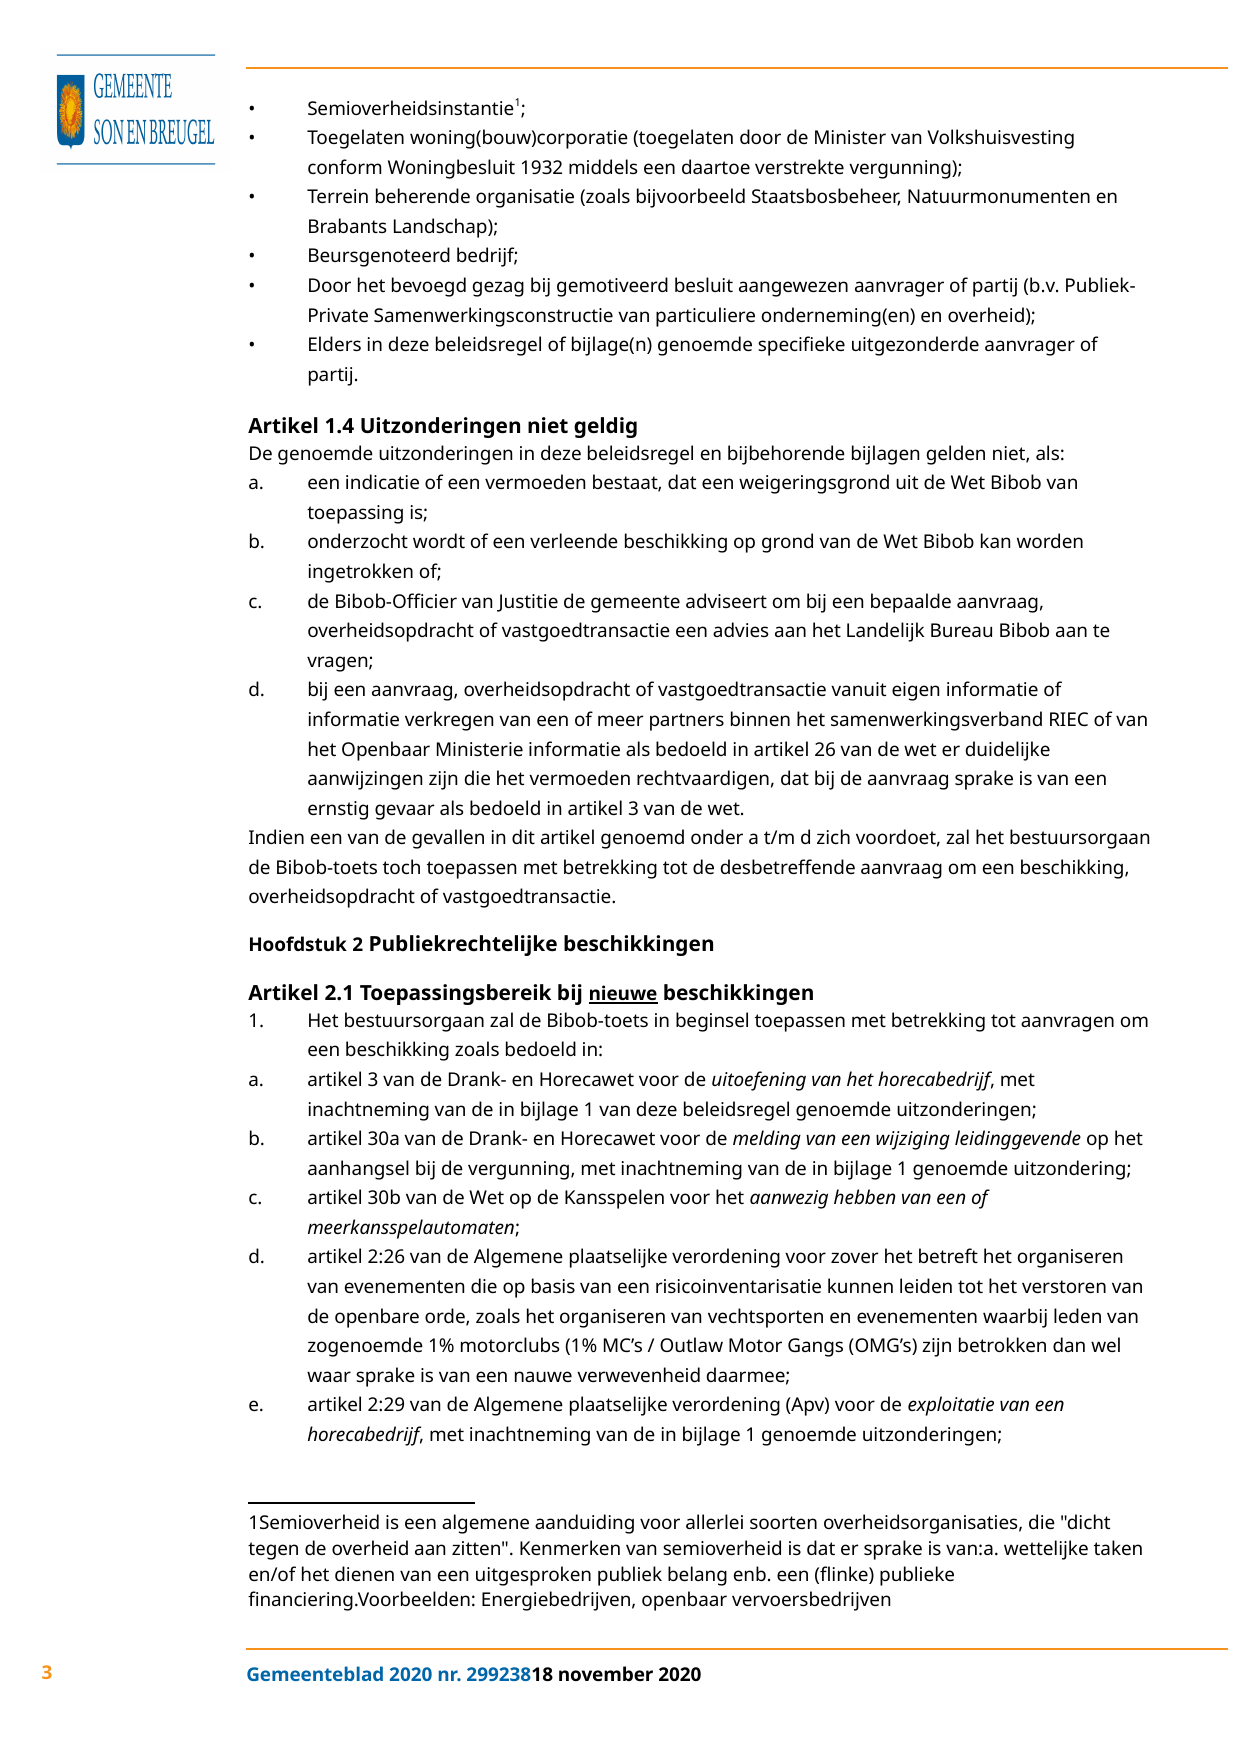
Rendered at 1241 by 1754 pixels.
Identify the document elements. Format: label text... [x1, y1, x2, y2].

list artikel 2:29 van de Algemene plaatselijke verordening (Apv) voor de exploitatie van een horecabedrijf, met inachtneming van de in bijlage 1 genoemde uitzonderingen; [248, 1392, 1152, 1447]
list Terrein beherende organisatie (zoals bijvoorbeeld Staatsbosbeheer, Natuurmonumenten en Brabants Landschap); [248, 183, 1152, 239]
list artikel 2:26 van de Algemene plaatselijke verordening voor zover het betreft het organiseren van evenementen die op basis van een risicoinventarisatie kunnen leiden tot het verstoren van de openbare orde, zoals het organiseren van vechtsporten en evenementen waarbij leden van zogenoemde 1% motorclubs (1% MC’s / Outlaw Motor Gangs (OMG’s) zijn betrokken dan wel waar sprake is van een nauwe verwevenheid daarmee; [248, 1244, 1152, 1388]
list Beursgenoteerd bedrijf; [248, 243, 1152, 268]
list onderzocht wordt of een verleende beschikking op grond van de Wet Bibob kan worden ingetrokken of; [248, 529, 1152, 584]
text Indien een van de gevallen in dit artikel genoemd onder a t/m d zich voordoet, zal het bestuursorgaan de Bibob-toets toch toepassen met betrekking tot de desbetreffende aanvraag om een beschikking, overheidsopdracht of vastgoedtransactie. [248, 824, 1152, 909]
list Semioverheid is een algemene aanduiding voor allerlei soorten overheidsorganisaties, die "dicht tegen de overheid aan zitten". Kenmerken van semioverheid is dat er sprake is van:a. wettelijke taken en/of het dienen van een uitgesproken publiek belang enb. een (flinke) publieke financiering.Voorbeelden: Energiebedrijven, openbaar vervoersbedrijven [248, 1509, 1152, 1612]
list Toegelaten woning(bouw)corporatie (toegelaten door de Minister van Volkshuisvesting conform Woningbesluit 1932 middels een daartoe verstrekte vergunning); [248, 124, 1152, 180]
text De genoemde uitzonderingen in deze beleidsregel en bijbehorende bijlagen gelden niet, als: [248, 440, 1152, 466]
list Semioverheidsinstantie; [248, 95, 1152, 121]
text Artikel 2.1 Toepassingsbereik bij nieuwe beschikkingen [248, 978, 1152, 1007]
list bij een aanvraag, overheidsopdracht of vastgoedtransactie vanuit eigen informatie of informatie verkregen van een of meer partners binnen het samenwerkingsverband RIEC of van het Openbaar Ministerie informatie als bedoeld in artikel 26 van de wet er duidelijke aanwijzingen zijn die het vermoeden rechtvaardigen, dat bij de aanvraag sprake is van een ernstig gevaar als bedoeld in artikel 3 van de wet. [248, 677, 1152, 821]
list Door het bevoegd gezag bij gemotiveerd besluit aangewezen aanvrager of partij (b.v. Publiek-Private Samenwerkingsconstructie van particuliere onderneming(en) en overheid); [248, 272, 1152, 328]
text Artikel 1.4 Uitzonderingen niet geldig [248, 411, 1152, 440]
text Hoofdstuk 2 Publiekrechtelijke beschikkingen [248, 929, 1152, 958]
picture [41, 47, 231, 172]
list artikel 3 van de Drank- en Horecawet voor de uitoefening van het horecabedrijf, met inachtneming van de in bijlage 1 van deze beleidsregel genoemde uitzonderingen; [248, 1066, 1152, 1121]
list Het bestuursorgaan zal de Bibob-toets in beginsel toepassen met betrekking tot aanvragen om een beschikking zoals bedoeld in: [248, 1007, 1152, 1062]
list artikel 30a van de Drank- en Horecawet voor de melding van een wijziging leidinggevende op het aanhangsel bij de vergunning, met inachtneming van de in bijlage 1 genoemde uitzondering; [248, 1125, 1152, 1181]
list een indicatie of een vermoeden bestaat, dat een weigeringsgrond uit de Wet Bibob van toepassing is; [248, 469, 1152, 525]
list Elders in deze beleidsregel of bijlage(n) genoemde specifieke uitgezonderde aanvrager of partij. [248, 331, 1152, 387]
list artikel 30b van de Wet op de Kansspelen voor het aanwezig hebben van een of meerkansspelautomaten; [248, 1184, 1152, 1240]
list de Bibob-Officier van Justitie de gemeente adviseert om bij een bepaalde aanvraag, overheidsopdracht of vastgoedtransactie een advies aan het Landelijk Bureau Bibob aan te vragen; [248, 588, 1152, 673]
